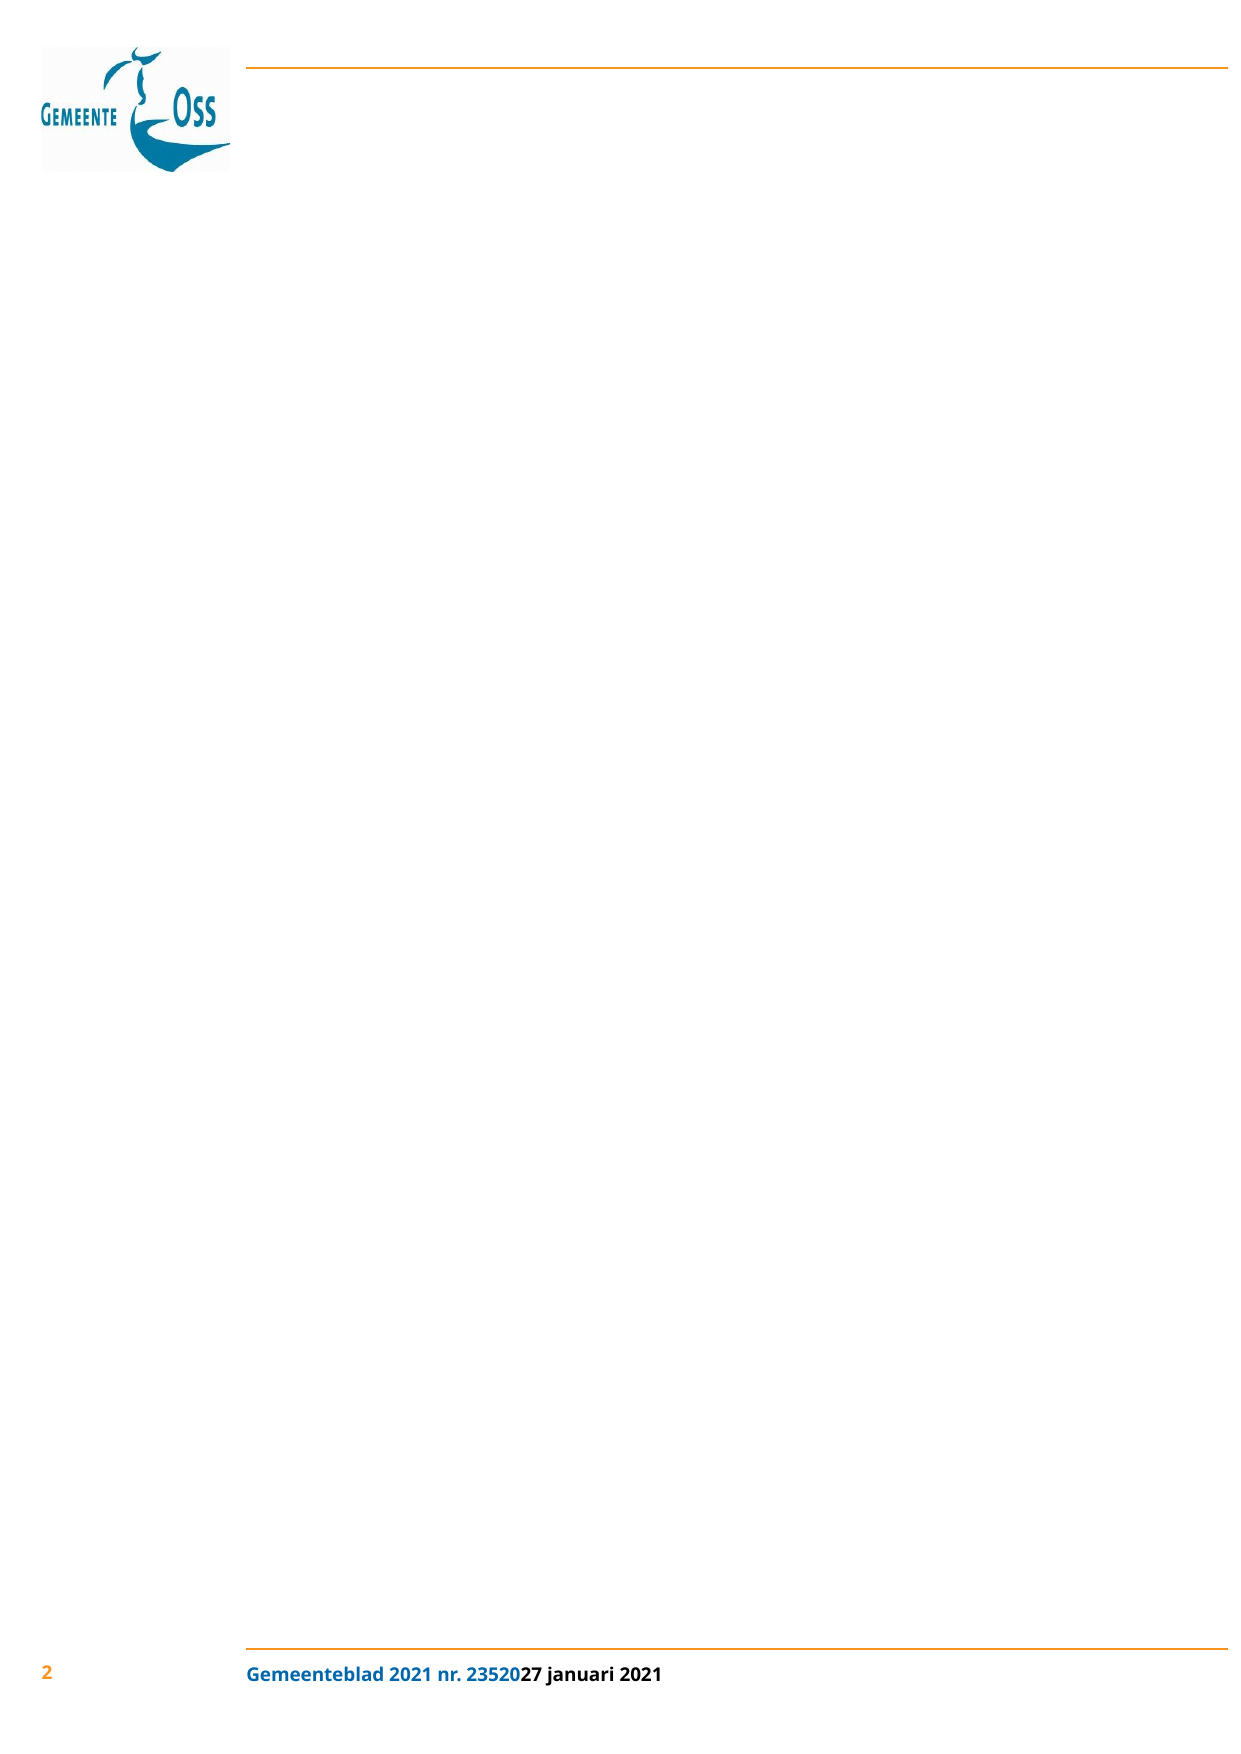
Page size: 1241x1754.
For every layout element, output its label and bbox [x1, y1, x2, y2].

picture [41, 47, 231, 172]
